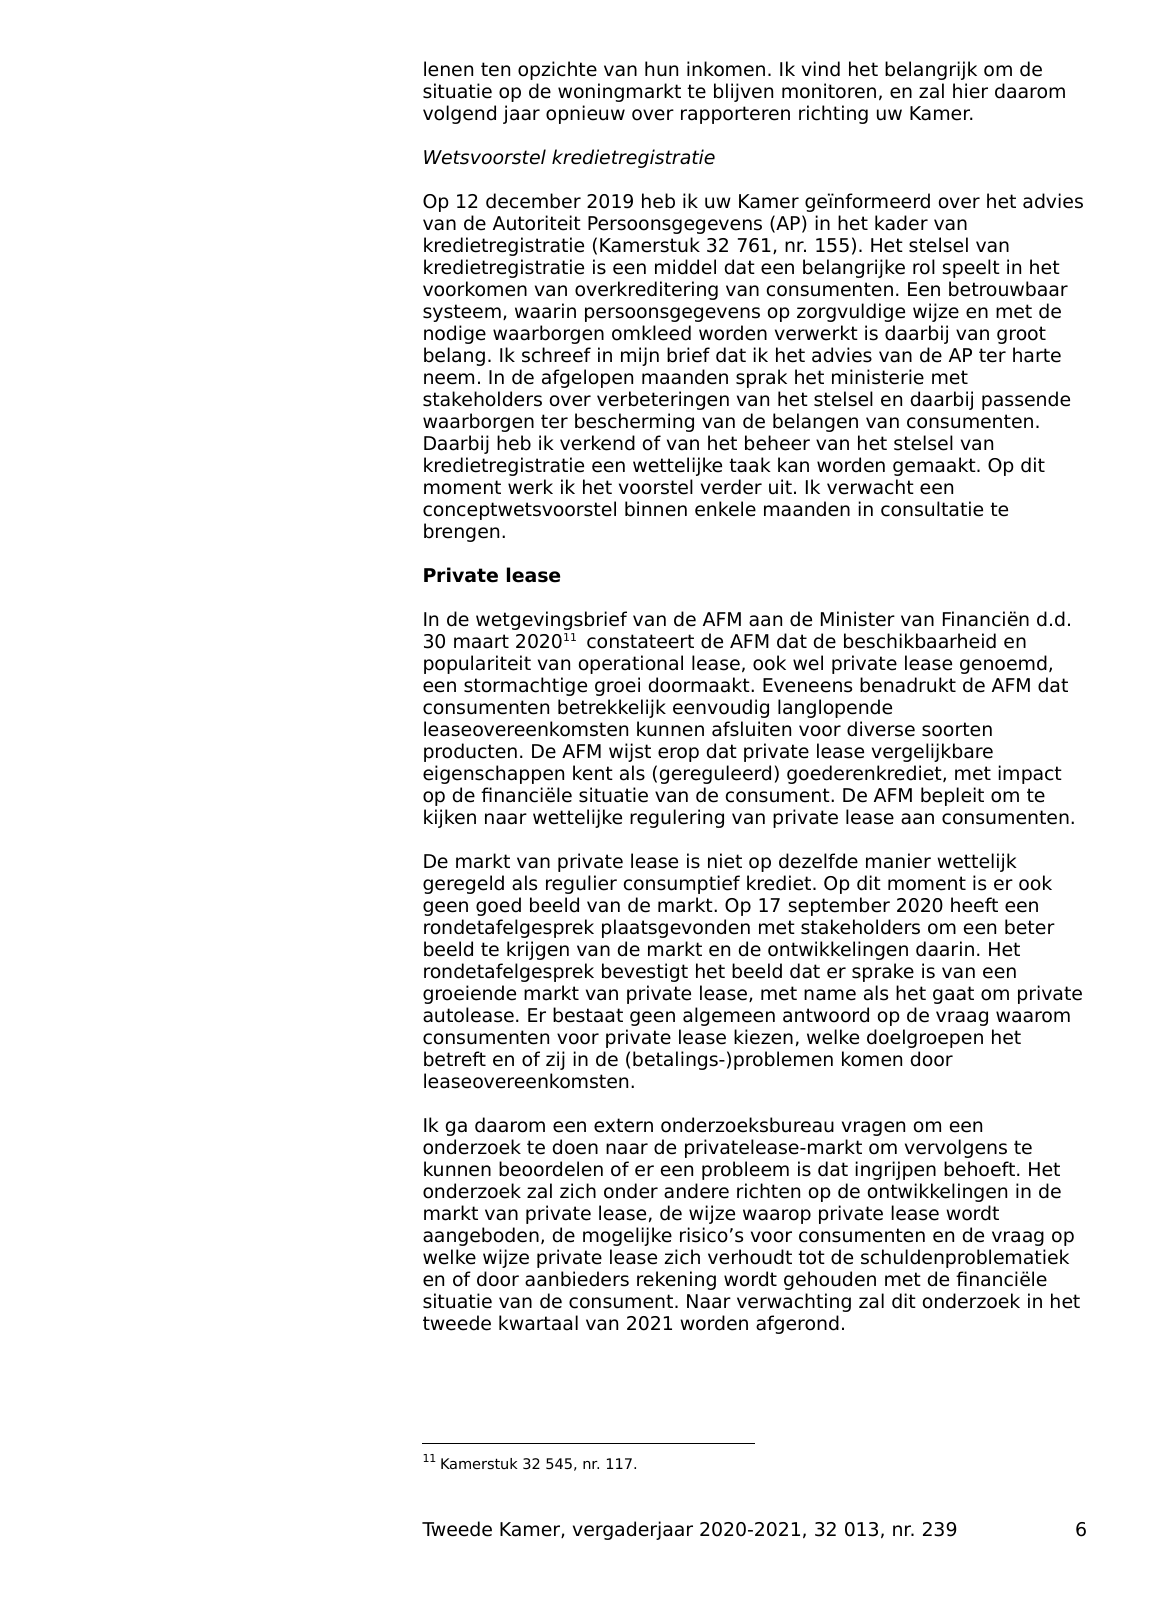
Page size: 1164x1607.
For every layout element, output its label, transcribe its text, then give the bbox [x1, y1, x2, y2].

text Ik ga daarom een extern onderzoeksbureau vragen om een onderzoek te doen naar de privatelease-markt om vervolgens te kunnen beoordelen of er een probleem is dat ingrijpen behoeft. Het onderzoek zal zich onder andere richten op de ontwikkelingen in de markt van private lease, de wijze waarop private lease wordt aangeboden, de mogelijke risico’s voor consumenten en de vraag op welke wijze private lease zich verhoudt tot de schuldenproblematiek en of door aanbieders rekening wordt gehouden met de financiële situatie van de consument. Naar verwachting zal dit onderzoek in het tweede kwartaal van 2021 worden afgerond. [422, 1115, 1087, 1335]
text Op 12 december 2019 heb ik uw Kamer geïnformeerd over het advies van de Autoriteit Persoonsgegevens (AP) in het kader van kredietregistratie (Kamerstuk 32 761, nr. 155). Het stelsel van kredietregistratie is een middel dat een belangrijke rol speelt in het voorkomen van overkreditering van consumenten. Een betrouwbaar systeem, waarin persoonsgegevens op zorgvuldige wijze en met de nodige waarborgen omkleed worden verwerkt is daarbij van groot belang. Ik schreef in mijn brief dat ik het advies van de AP ter harte neem. In de afgelopen maanden sprak het ministerie met stakeholders over verbeteringen van het stelsel en daarbij passende waarborgen ter bescherming van de belangen van consumenten. Daarbij heb ik verkend of van het beheer van het stelsel van kredietregistratie een wettelijke taak kan worden gemaakt. Op dit moment werk ik het voorstel verder uit. Ik verwacht een conceptwetsvoorstel binnen enkele maanden in consultatie te brengen. [422, 191, 1087, 543]
text De markt van private lease is niet op dezelfde manier wettelijk geregeld als regulier consumptief krediet. Op dit moment is er ook geen goed beeld van de markt. Op 17 september 2020 heeft een rondetafelgesprek plaatsgevonden met stakeholders om een beter beeld te krijgen van de markt en de ontwikkelingen daarin. Het rondetafelgesprek bevestigt het beeld dat er sprake is van een groeiende markt van private lease, met name als het gaat om private autolease. Er bestaat geen algemeen antwoord op de vraag waarom consumenten voor private lease kiezen, welke doelgroepen het betreft en of zij in de (betalings-)problemen komen door leaseovereenkomsten. [422, 851, 1087, 1093]
text lenen ten opzichte van hun inkomen. Ik vind het belangrijk om de situatie op de woningmarkt te blijven monitoren, en zal hier daarom volgend jaar opnieuw over rapporteren richting uw Kamer. [422, 59, 1087, 125]
text Kamerstuk 32 545, nr. 117. [422, 1452, 1087, 1474]
subtitle Wetsvoorstel kredietregistratie [422, 147, 1087, 169]
subtitle Private lease [422, 565, 1087, 587]
text In de wetgevingsbrief van de AFM aan de Minister van Financiën d.d. 30 maart 2020 constateert de AFM dat de beschikbaarheid en populariteit van operational lease, ook wel private lease genoemd, een stormachtige groei doormaakt. Eveneens benadrukt de AFM dat consumenten betrekkelijk eenvoudig langlopende leaseovereenkomsten kunnen afsluiten voor diverse soorten producten. De AFM wijst erop dat private lease vergelijkbare eigenschappen kent als (gereguleerd) goederenkrediet, met impact op de financiële situatie van de consument. De AFM bepleit om te kijken naar wettelijke regulering van private lease aan consumenten. [422, 609, 1087, 829]
